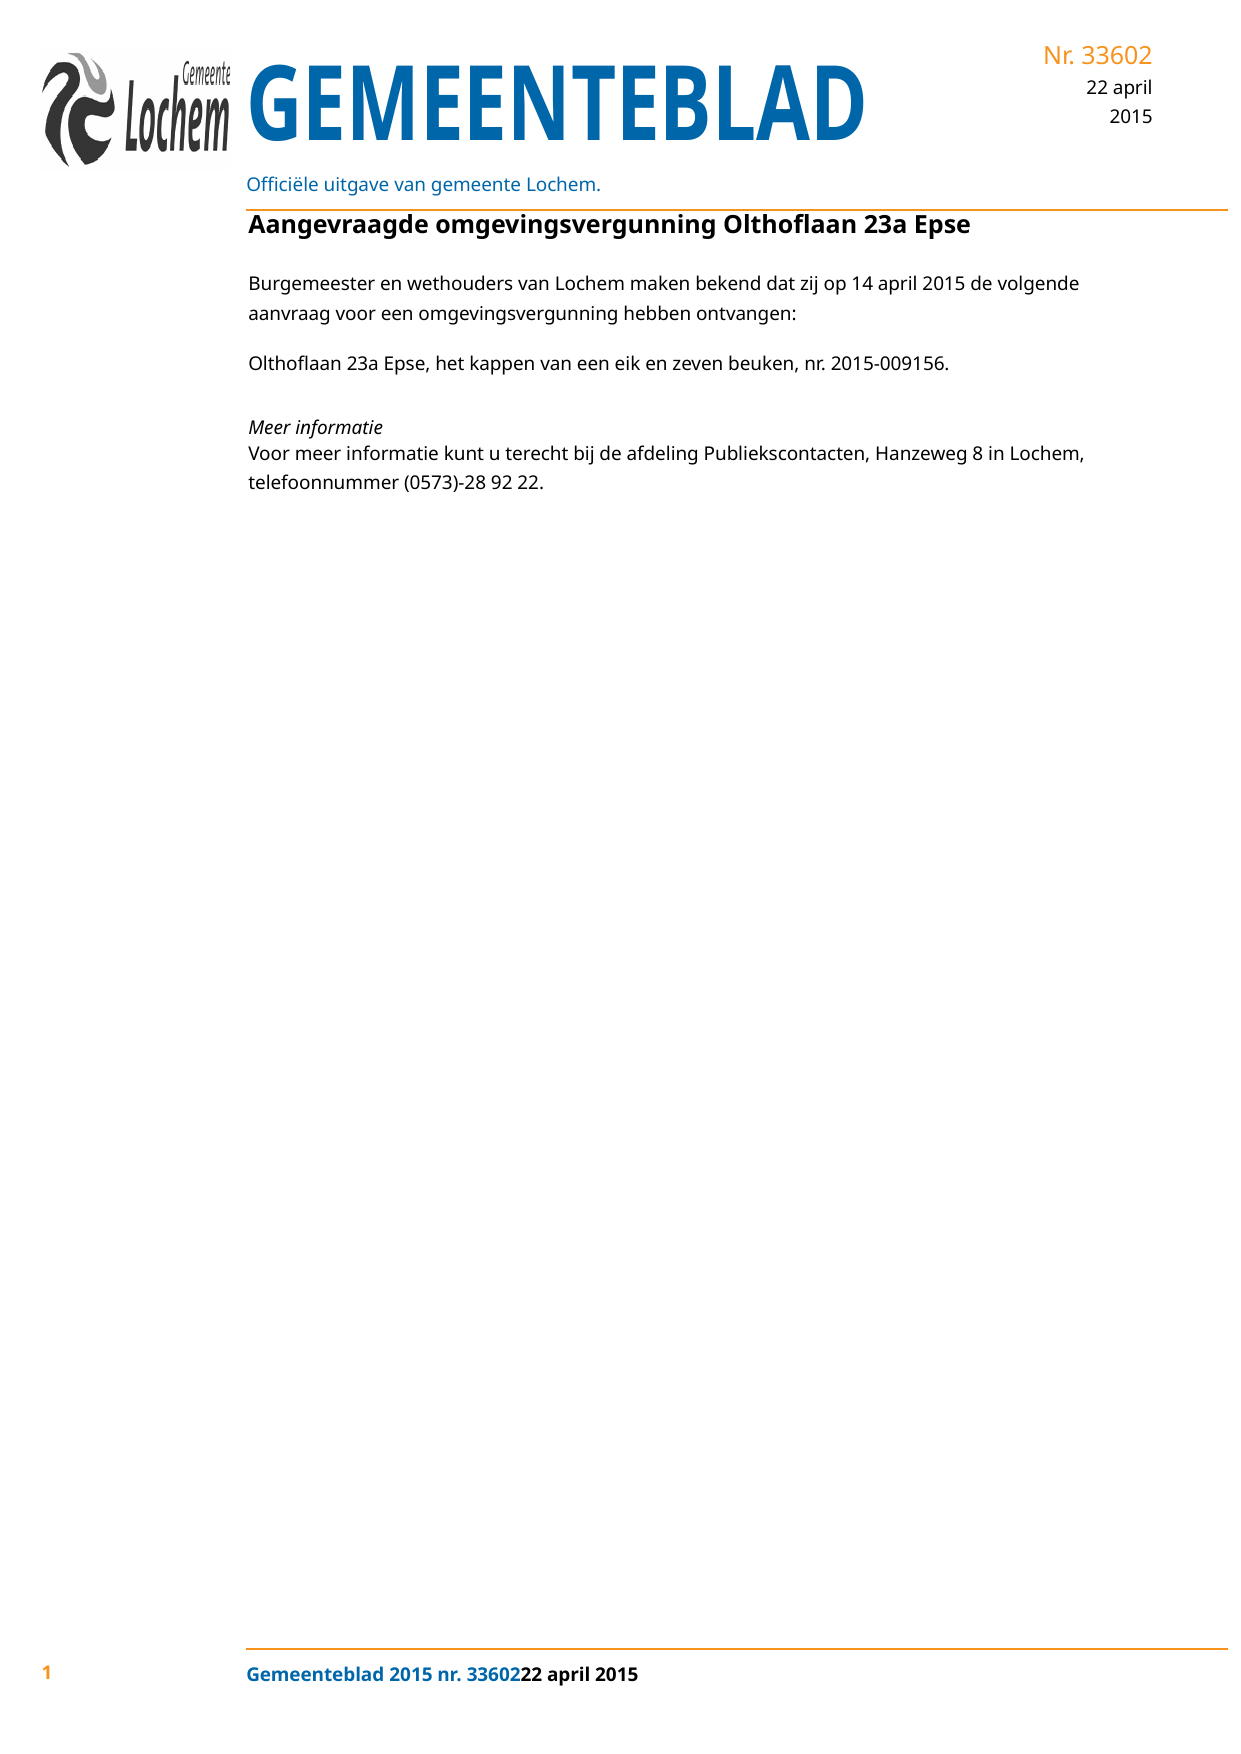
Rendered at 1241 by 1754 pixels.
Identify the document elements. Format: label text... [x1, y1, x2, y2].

text Burgemeester en wethouders van Lochem maken bekend dat zij op 14 april 2015 de volgende aanvraag voor een omgevingsvergunning hebben ontvangen: [248, 270, 1152, 326]
text Olthoflaan 23a Epse, het kappen van een eik en zeven beuken, nr. 2015-009156. [248, 350, 1152, 376]
text Voor meer informatie kunt u terecht bij de afdeling Publiekscontacten, Hanzeweg 8 in Lochem, telefoonnummer (0573)-28 92 22. [248, 440, 1152, 495]
text Aangevraagde omgevingsvergunning Olthoflaan 23a Epse [248, 211, 1152, 241]
picture [41, 47, 231, 172]
text Meer informatie [248, 414, 1152, 440]
